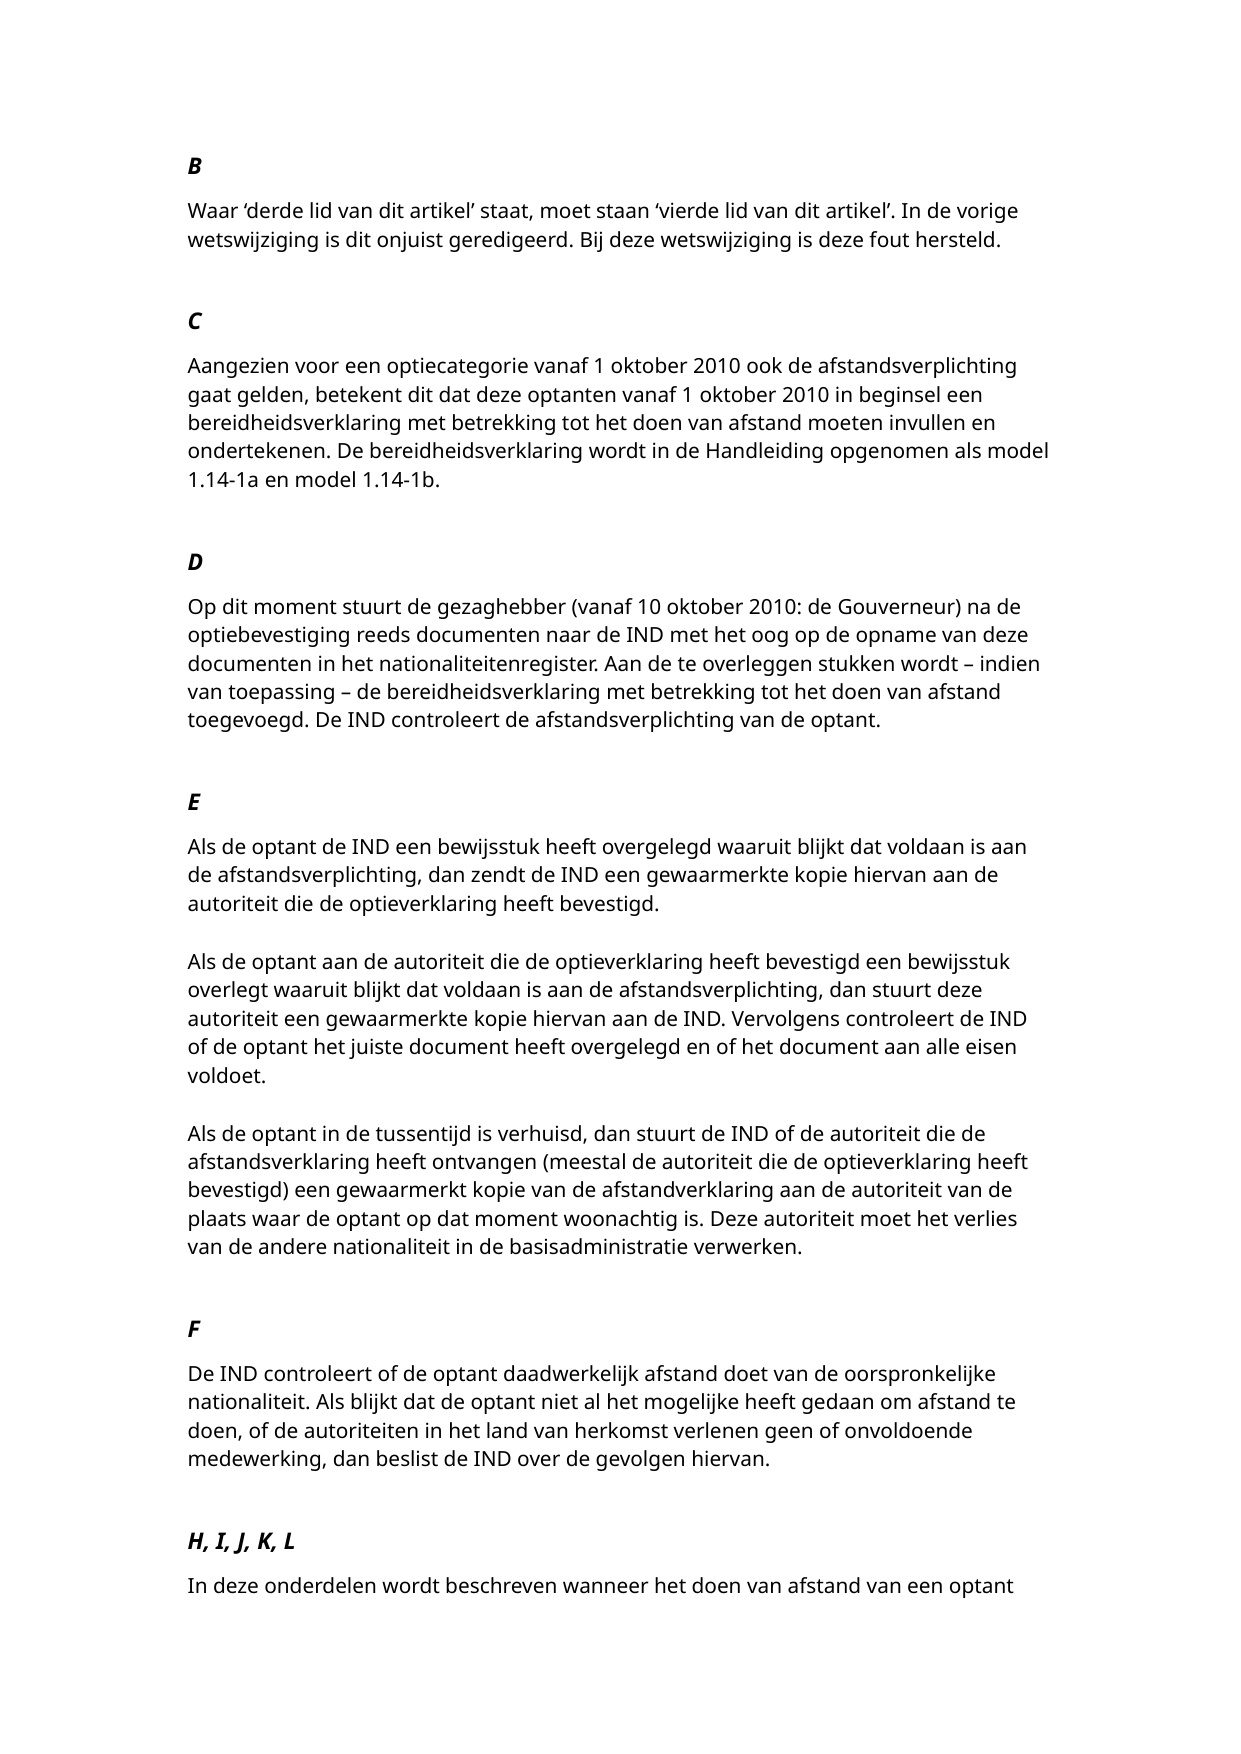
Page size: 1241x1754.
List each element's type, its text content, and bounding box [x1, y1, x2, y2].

subtitle C [187, 305, 1053, 336]
text Op dit moment stuurt de gezaghebber (vanaf 10 oktober 2010: de Gouverneur) na de optiebevestiging reeds documenten naar de IND met het oog op de opname van deze documenten in het nationaliteitenregister. Aan de te overleggen stukken wordt – indien van toepassing – de bereidheidsverklaring met betrekking tot het doen van afstand toegevoegd. De IND controleert de afstandsverplichting van de optant. [187, 592, 1053, 734]
text In deze onderdelen wordt beschreven wanneer het doen van afstand van een optant [187, 1571, 1053, 1599]
subtitle E [187, 786, 1053, 817]
text Aangezien voor een optiecategorie vanaf 1 oktober 2010 ook de afstandsverplichting gaat gelden, betekent dit dat deze optanten vanaf 1 oktober 2010 in beginsel een bereidheidsverklaring met betrekking tot het doen van afstand moeten invullen en ondertekenen. De bereidheidsverklaring wordt in de Handleiding opgenomen als model 1.14-1a en model 1.14-1b. [187, 351, 1053, 493]
text Als de optant aan de autoriteit die de optieverklaring heeft bevestigd een bewijsstuk overlegt waaruit blijkt dat voldaan is aan de afstandsverplichting, dan stuurt deze autoriteit een gewaarmerkte kopie hiervan aan de IND. Vervolgens controleert de IND of de optant het juiste document heeft overgelegd en of het document aan alle eisen voldoet. [187, 947, 1053, 1089]
text Als de optant de IND een bewijsstuk heeft overgelegd waaruit blijkt dat voldaan is aan de afstandsverplichting, dan zendt de IND een gewaarmerkte kopie hiervan aan de autoriteit die de optieverklaring heeft bevestigd. [187, 832, 1053, 917]
subtitle F [187, 1313, 1053, 1344]
subtitle H, I, J, K, L [187, 1525, 1053, 1556]
subtitle B [187, 150, 1053, 181]
text De IND controleert of de optant daadwerkelijk afstand doet van de oorspronkelijke nationaliteit. Als blijkt dat de optant niet al het mogelijke heeft gedaan om afstand te doen, of de autoriteiten in het land van herkomst verlenen geen of onvoldoende medewerking, dan beslist de IND over de gevolgen hiervan. [187, 1359, 1053, 1473]
text Waar ‘derde lid van dit artikel’ staat, moet staan ‘vierde lid van dit artikel’. In de vorige wetswijziging is dit onjuist geredigeerd. Bij deze wetswijziging is deze fout hersteld. [187, 196, 1053, 253]
text Als de optant in de tussentijd is verhuisd, dan stuurt de IND of de autoriteit die de afstandsverklaring heeft ontvangen (meestal de autoriteit die de optieverklaring heeft bevestigd) een gewaarmerkt kopie van de afstandverklaring aan de autoriteit van de plaats waar de optant op dat moment woonachtig is. Deze autoriteit moet het verlies van de andere nationaliteit in de basisadministratie verwerken. [187, 1119, 1053, 1261]
subtitle D [187, 546, 1053, 577]
